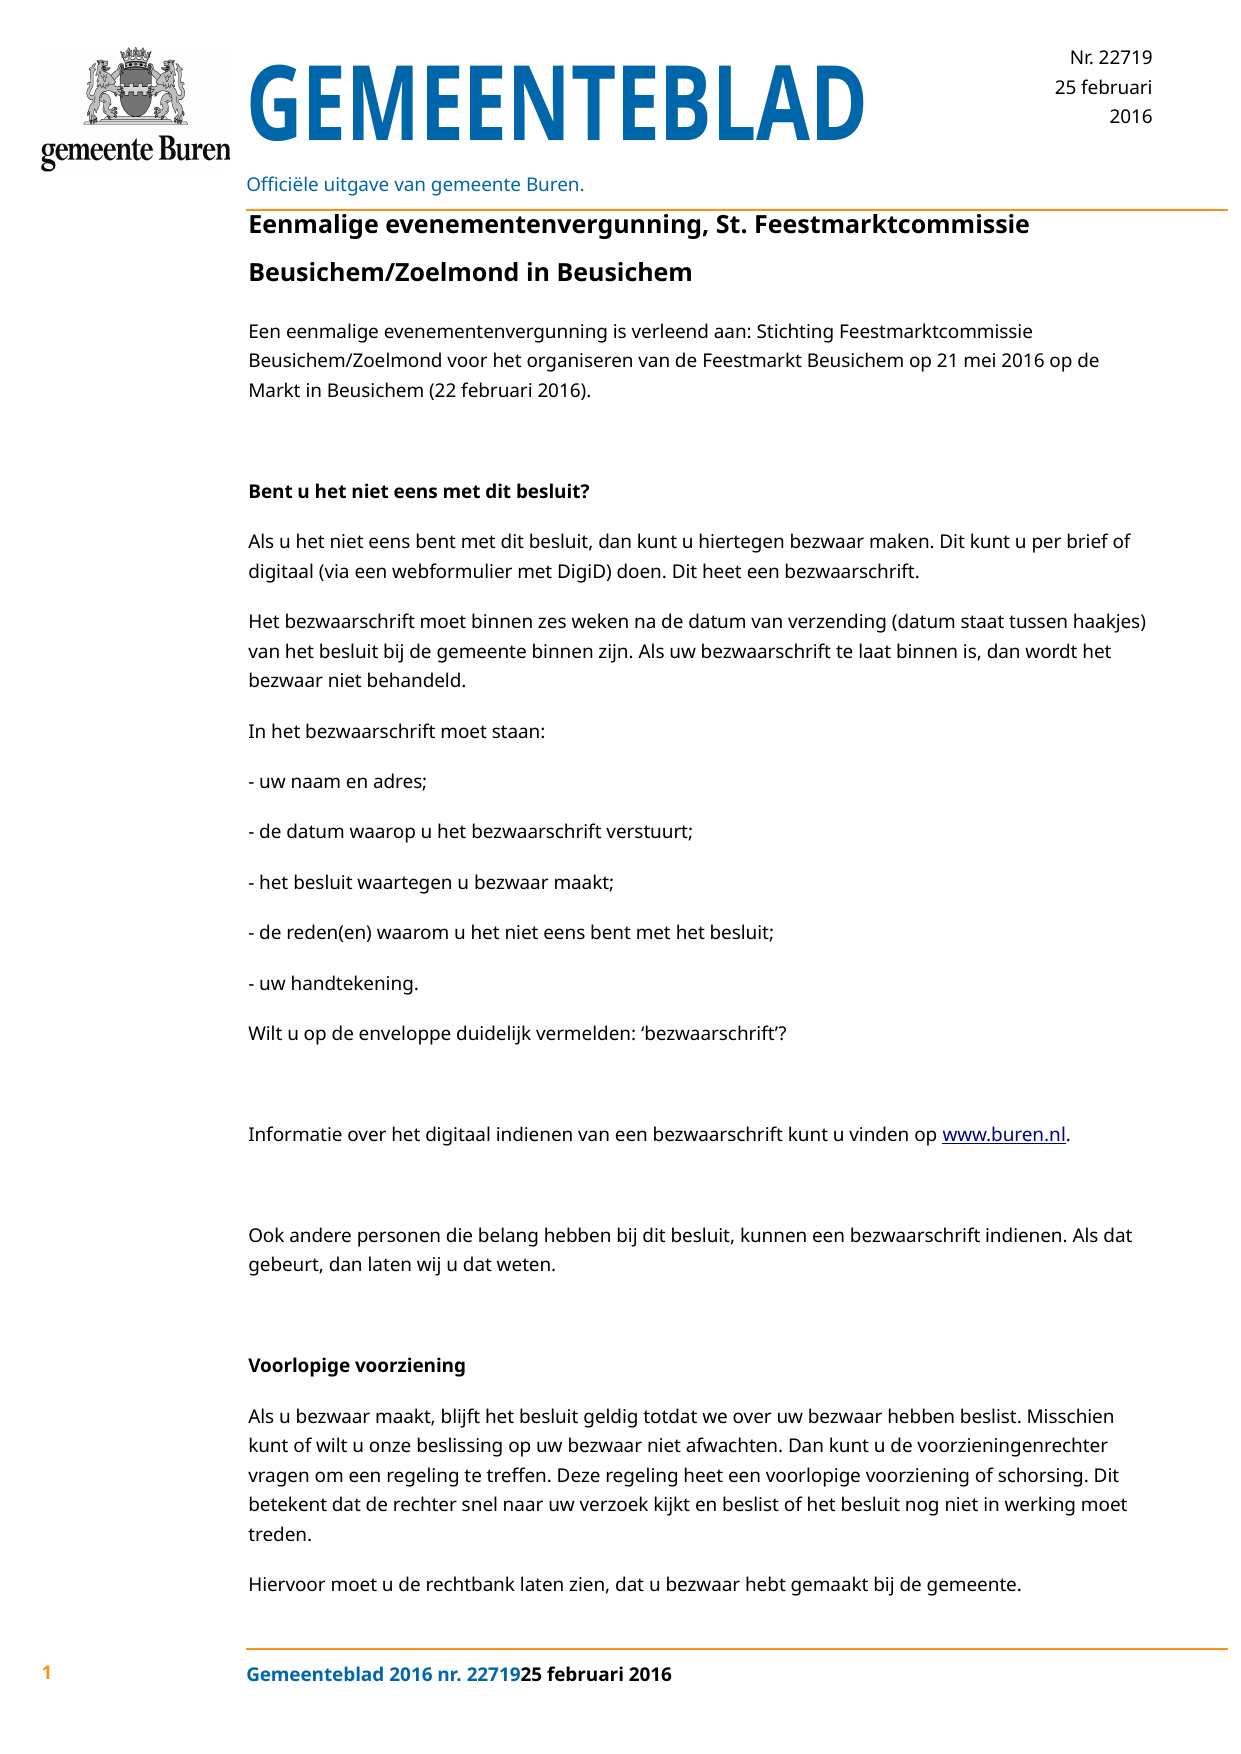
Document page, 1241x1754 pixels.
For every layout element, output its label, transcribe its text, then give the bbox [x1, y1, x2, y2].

text Als u het niet eens bent met dit besluit, dan kunt u hiertegen bezwaar maken. Dit kunt u per brief of digitaal (via een webformulier met DigiD) doen. Dit heet een bezwaarschrift. [248, 528, 1152, 584]
text Informatie over het digitaal indienen van een bezwaarschrift kunt u vinden op www.buren.nl. [248, 1121, 1152, 1147]
text - de datum waarop u het bezwaarschrift verstuurt; [248, 819, 1152, 844]
text - het besluit waartegen u bezwaar maakt; [248, 869, 1152, 895]
text - uw naam en adres; [248, 768, 1152, 794]
text - de reden(en) waarom u het niet eens bent met het besluit; [248, 919, 1152, 945]
text Eenmalige evenementenvergunning, St. Feestmarktcommissie Beusichem/Zoelmond in Beusichem [248, 211, 1152, 288]
text Een eenmalige evenementenvergunning is verleend aan: Stichting Feestmarktcommissie Beusichem/Zoelmond voor het organiseren van de Feestmarkt Beusichem op 21 mei 2016 op de Markt in Beusichem (22 februari 2016). [248, 318, 1152, 403]
text Hiervoor moet u de rechtbank laten zien, dat u bezwaar hebt gemaakt bij de gemeente. [248, 1572, 1152, 1597]
text In het bezwaarschrift moet staan: [248, 718, 1152, 744]
text Als u bezwaar maakt, blijft het besluit geldig totdat we over uw bezwaar hebben beslist. Misschien kunt of wilt u onze beslissing op uw bezwaar niet afwachten. Dan kunt u de voorzieningenrechter vragen om een regeling te treffen. Deze regeling heet een voorlopige voorziening of schorsing. Dit betekent dat de rechter snel naar uw verzoek kijkt en beslist of het besluit nog niet in werking moet treden. [248, 1403, 1152, 1547]
text Ook andere personen die belang hebben bij dit besluit, kunnen een bezwaarschrift indienen. Als dat gebeurt, dan laten wij u dat weten. [248, 1222, 1152, 1277]
text Bent u het niet eens met dit besluit? [248, 478, 1152, 504]
picture [41, 47, 231, 172]
text - uw handtekening. [248, 970, 1152, 996]
text Voorlopige voorziening [248, 1352, 1152, 1378]
text Het bezwaarschrift moet binnen zes weken na de datum van verzending (datum staat tussen haakjes) van het besluit bij de gemeente binnen zijn. Als uw bezwaarschrift te laat binnen is, dan wordt het bezwaar niet behandeld. [248, 608, 1152, 693]
text Wilt u op de enveloppe duidelijk vermelden: ‘bezwaarschrift’? [248, 1020, 1152, 1046]
